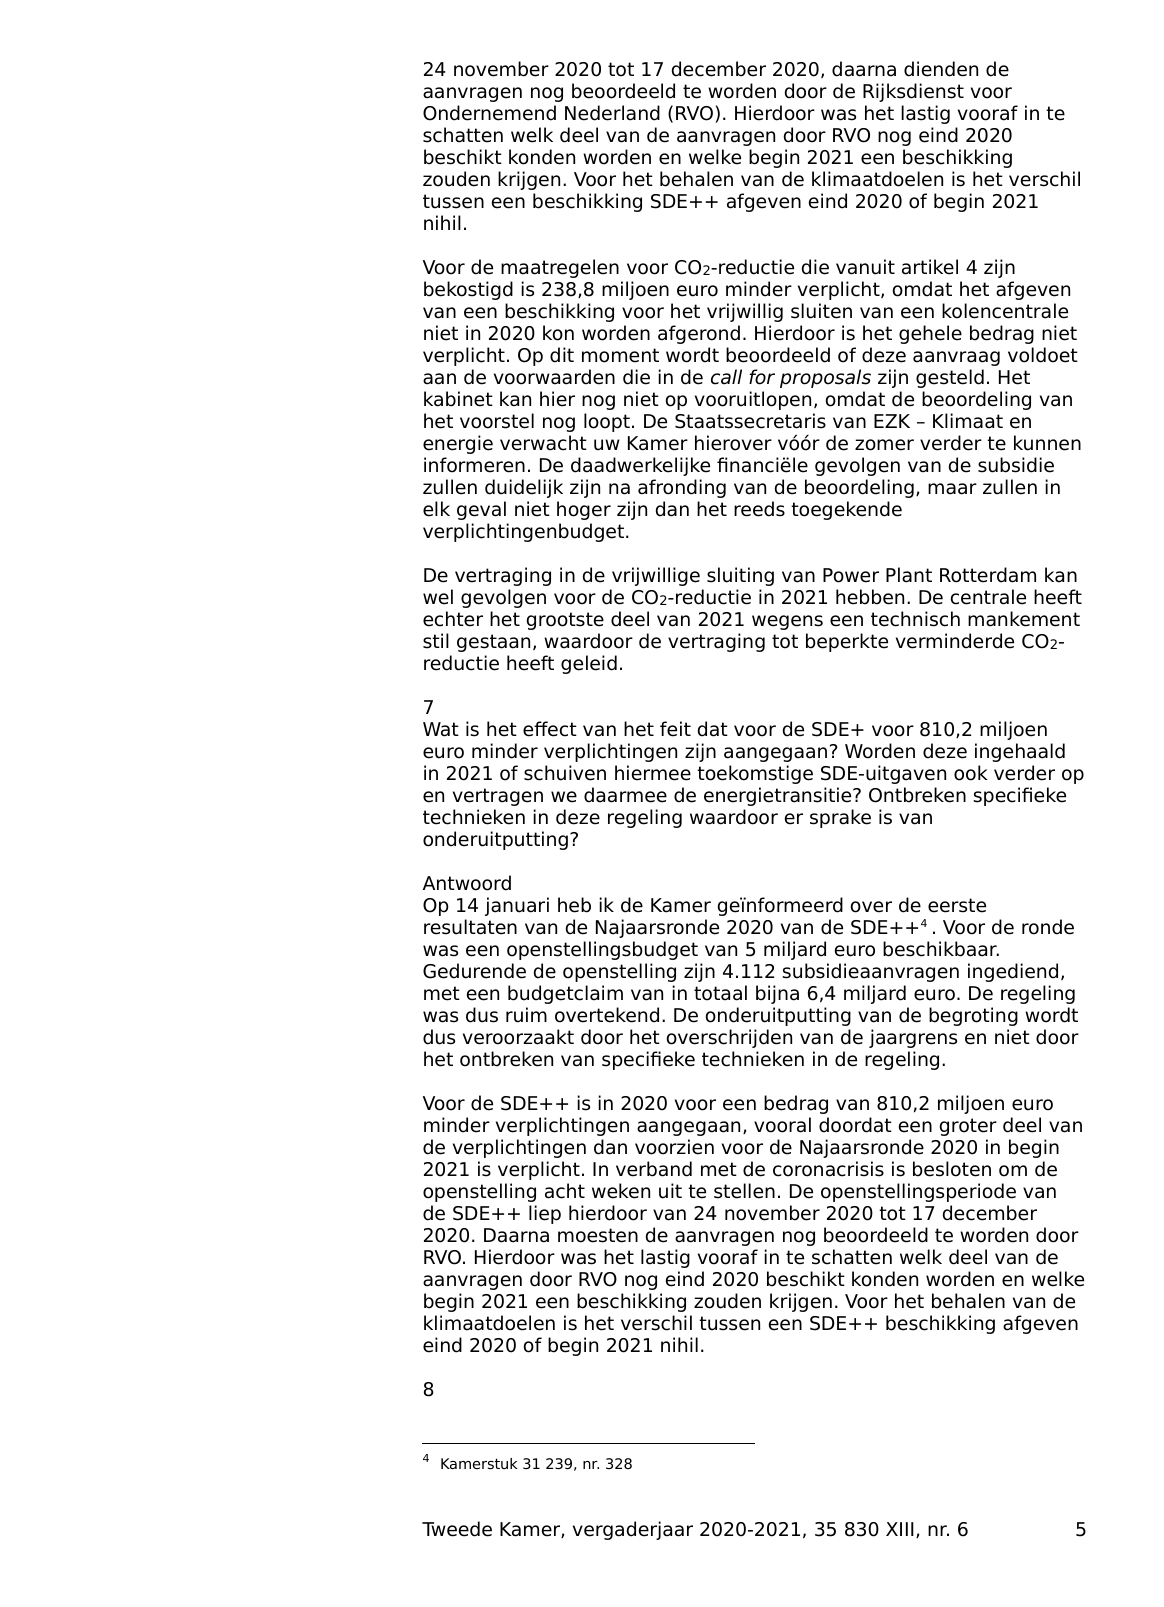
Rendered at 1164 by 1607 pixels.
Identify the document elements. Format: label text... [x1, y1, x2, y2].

text 7 [422, 697, 1087, 719]
text Wat is het effect van het feit dat voor de SDE+ voor 810,2 miljoen euro minder verplichtingen zijn aangegaan? Worden deze ingehaald in 2021 of schuiven hiermee toekomstige SDE-uitgaven ook verder op en vertragen we daarmee de energietransitie? Ontbreken specifieke technieken in deze regeling waardoor er sprake is van onderuitputting? [422, 719, 1087, 851]
text De vertraging in de vrijwillige sluiting van Power Plant Rotterdam kan wel gevolgen voor de CO2-reductie in 2021 hebben. De centrale heeft echter het grootste deel van 2021 wegens een technisch mankement stil gestaan, waardoor de vertraging tot beperkte verminderde CO2-reductie heeft geleid. [422, 565, 1087, 675]
text 24 november 2020 tot 17 december 2020, daarna dienden de aanvragen nog beoordeeld te worden door de Rijksdienst voor Ondernemend Nederland (RVO). Hierdoor was het lastig vooraf in te schatten welk deel van de aanvragen door RVO nog eind 2020 beschikt konden worden en welke begin 2021 een beschikking zouden krijgen. Voor het behalen van de klimaatdoelen is het verschil tussen een beschikking SDE++ afgeven eind 2020 of begin 2021 nihil. [422, 59, 1087, 235]
text 8 [422, 1379, 1087, 1401]
text Kamerstuk 31 239, nr. 328 [422, 1452, 1087, 1474]
text Voor de maatregelen voor CO2-reductie die vanuit artikel 4 zijn bekostigd is 238,8 miljoen euro minder verplicht, omdat het afgeven van een beschikking voor het vrijwillig sluiten van een kolencentrale niet in 2020 kon worden afgerond. Hierdoor is het gehele bedrag niet verplicht. Op dit moment wordt beoordeeld of deze aanvraag voldoet aan de voorwaarden die in de call for proposals zijn gesteld. Het kabinet kan hier nog niet op vooruitlopen, omdat de beoordeling van het voorstel nog loopt. De Staatssecretaris van EZK – Klimaat en energie verwacht uw Kamer hierover vóór de zomer verder te kunnen informeren. De daadwerkelijke financiële gevolgen van de subsidie zullen duidelijk zijn na afronding van de beoordeling, maar zullen in elk geval niet hoger zijn dan het reeds toegekende verplichtingenbudget. [422, 257, 1087, 543]
text Antwoord [422, 873, 1087, 895]
text Voor de SDE++ is in 2020 voor een bedrag van 810,2 miljoen euro minder verplichtingen aangegaan, vooral doordat een groter deel van de verplichtingen dan voorzien voor de Najaarsronde 2020 in begin 2021 is verplicht. In verband met de coronacrisis is besloten om de openstelling acht weken uit te stellen. De openstellingsperiode van de SDE++ liep hierdoor van 24 november 2020 tot 17 december 2020. Daarna moesten de aanvragen nog beoordeeld te worden door RVO. Hierdoor was het lastig vooraf in te schatten welk deel van de aanvragen door RVO nog eind 2020 beschikt konden worden en welke begin 2021 een beschikking zouden krijgen. Voor het behalen van de klimaatdoelen is het verschil tussen een SDE++ beschikking afgeven eind 2020 of begin 2021 nihil. [422, 1093, 1087, 1357]
text Op 14 januari heb ik de Kamer geïnformeerd over de eerste resultaten van de Najaarsronde 2020 van de SDE++. Voor de ronde was een openstellingsbudget van 5 miljard euro beschikbaar. Gedurende de openstelling zijn 4.112 subsidieaanvragen ingediend, met een budgetclaim van in totaal bijna 6,4 miljard euro. De regeling was dus ruim overtekend. De onderuitputting van de begroting wordt dus veroorzaakt door het overschrijden van de jaargrens en niet door het ontbreken van specifieke technieken in de regeling. [422, 895, 1087, 1071]
